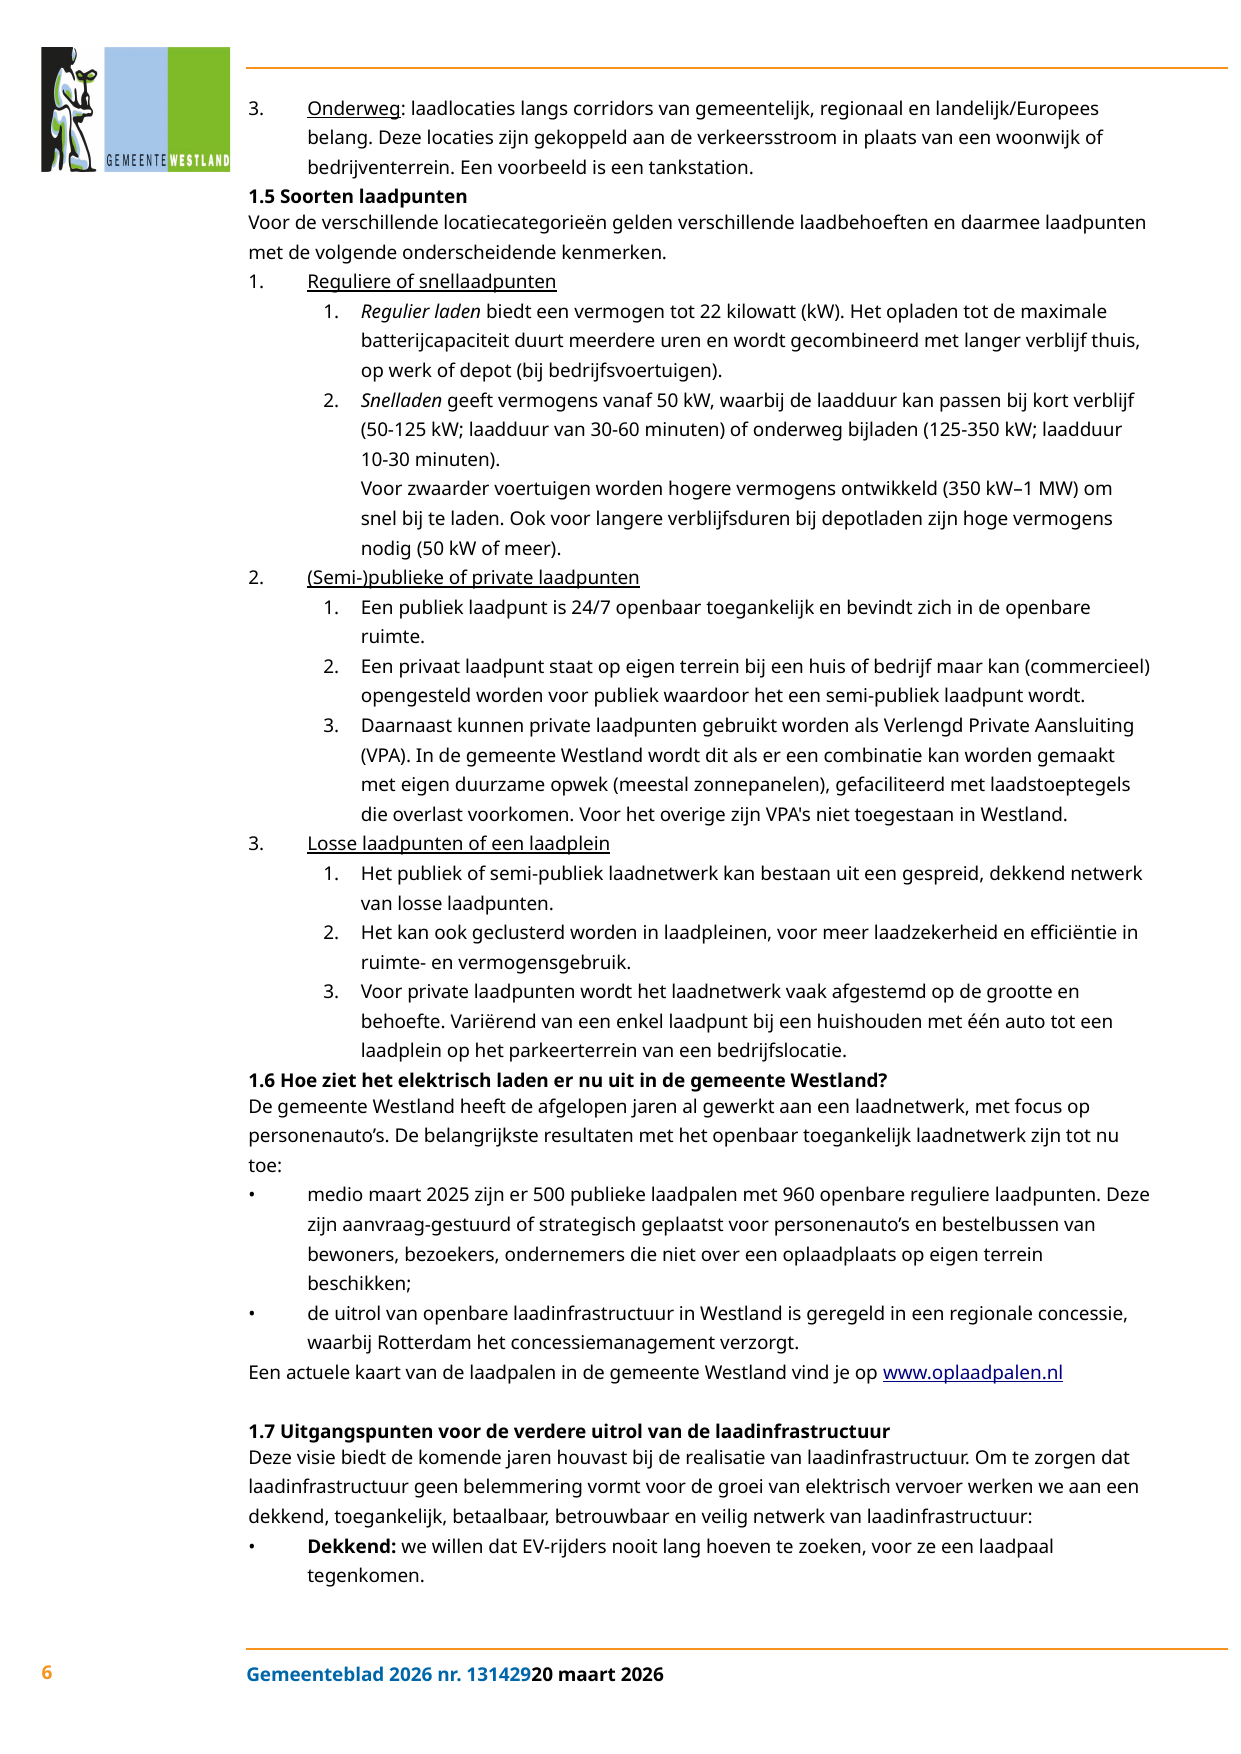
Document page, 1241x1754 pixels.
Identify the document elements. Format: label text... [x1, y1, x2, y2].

list Losse laadpunten of een laadplein [248, 831, 1152, 856]
list Voor private laadpunten wordt het laadnetwerk vaak afgestemd op de grootte en behoefte. Variërend van een enkel laadpunt bij een huishouden met één auto tot een laadplein op het parkeerterrein van een bedrijfslocatie. [323, 978, 1152, 1063]
list Onderweg: laadlocaties langs corridors van gemeentelijk, regionaal en landelijk/Europees belang. Deze locaties zijn gekoppeld aan de verkeersstroom in plaats van een woonwijk of bedrijventerrein. Een voorbeeld is een tankstation. [248, 95, 1152, 180]
text 1.5 Soorten laadpunten [248, 183, 1152, 209]
list medio maart 2025 zijn er 500 publieke laadpalen met 960 openbare reguliere laadpunten. Deze zijn aanvraag-gestuurd of strategisch geplaatst voor personenauto’s en bestelbussen van bewoners, bezoekers, ondernemers die niet over een oplaadplaats op eigen terrein beschikken; [248, 1182, 1152, 1296]
list Voor zwaarder voertuigen worden hogere vermogens ontwikkeld (350 kW–1 MW) om snel bij te laden. Ook voor langere verblijfsduren bij depotladen zijn hoge vermogens nodig (50 kW of meer). [323, 476, 1152, 560]
list Een publiek laadpunt is 24/7 openbaar toegankelijk en bevindt zich in de openbare ruimte. [323, 594, 1152, 649]
text Deze visie biedt de komende jaren houvast bij de realisatie van laadinfrastructuur. Om te zorgen dat laadinfrastructuur geen belemmering vormt voor de groei van elektrisch vervoer werken we aan een dekkend, toegankelijk, betaalbaar, betrouwbaar en veilig netwerk van laadinfrastructuur: [248, 1444, 1152, 1529]
list Reguliere of snellaadpunten [248, 268, 1152, 294]
text 1.6 Hoe ziet het elektrisch laden er nu uit in de gemeente Westland? [248, 1067, 1152, 1093]
list Snelladen geeft vermogens vanaf 50 kW, waarbij de laadduur kan passen bij kort verblijf (50-125 kW; laadduur van 30-60 minuten) of onderweg bijladen (125-350 kW; laadduur 10-30 minuten). [323, 387, 1152, 472]
text De gemeente Westland heeft de afgelopen jaren al gewerkt aan een laadnetwerk, met focus op personenauto’s. De belangrijkste resultaten met het openbaar toegankelijk laadnetwerk zijn tot nu toe: [248, 1093, 1152, 1178]
text Voor de verschillende locatiecategorieën gelden verschillende laadbehoeften en daarmee laadpunten met de volgende onderscheidende kenmerken. [248, 209, 1152, 264]
picture [41, 47, 231, 172]
text Een actuele kaart van de laadpalen in de gemeente Westland vind je op www.oplaadpalen.nl [248, 1359, 1152, 1385]
list Het kan ook geclusterd worden in laadpleinen, voor meer laadzekerheid en efficiëntie in ruimte- en vermogensgebruik. [323, 919, 1152, 974]
list Daarnaast kunnen private laadpunten gebruikt worden als Verlengd Private Aansluiting (VPA). In de gemeente Westland wordt dit als er een combinatie kan worden gemaakt met eigen duurzame opwek (meestal zonnepanelen), gefaciliteerd met laadstoeptegels die overlast voorkomen. Voor het overige zijn VPA's niet toegestaan in Westland. [323, 712, 1152, 827]
list Regulier laden biedt een vermogen tot 22 kilowatt (kW). Het opladen tot de maximale batterijcapaciteit duurt meerdere uren en wordt gecombineerd met langer verblijf thuis, op werk of depot (bij bedrijfsvoertuigen). [323, 298, 1152, 383]
list Dekkend: we willen dat EV-rijders nooit lang hoeven te zoeken, voor ze een laadpaal tegenkomen. [248, 1533, 1152, 1588]
list (Semi-)publieke of private laadpunten [248, 564, 1152, 590]
list de uitrol van openbare laadinfrastructuur in Westland is geregeld in een regionale concessie, waarbij Rotterdam het concessiemanagement verzorgt. [248, 1300, 1152, 1355]
list Het publiek of semi-publiek laadnetwerk kan bestaan uit een gespreid, dekkend netwerk van losse laadpunten. [323, 860, 1152, 915]
text 1.7 Uitgangspunten voor de verdere uitrol van de laadinfrastructuur [248, 1418, 1152, 1444]
list Een privaat laadpunt staat op eigen terrein bij een huis of bedrijf maar kan (commercieel) opengesteld worden voor publiek waardoor het een semi-publiek laadpunt wordt. [323, 653, 1152, 708]
